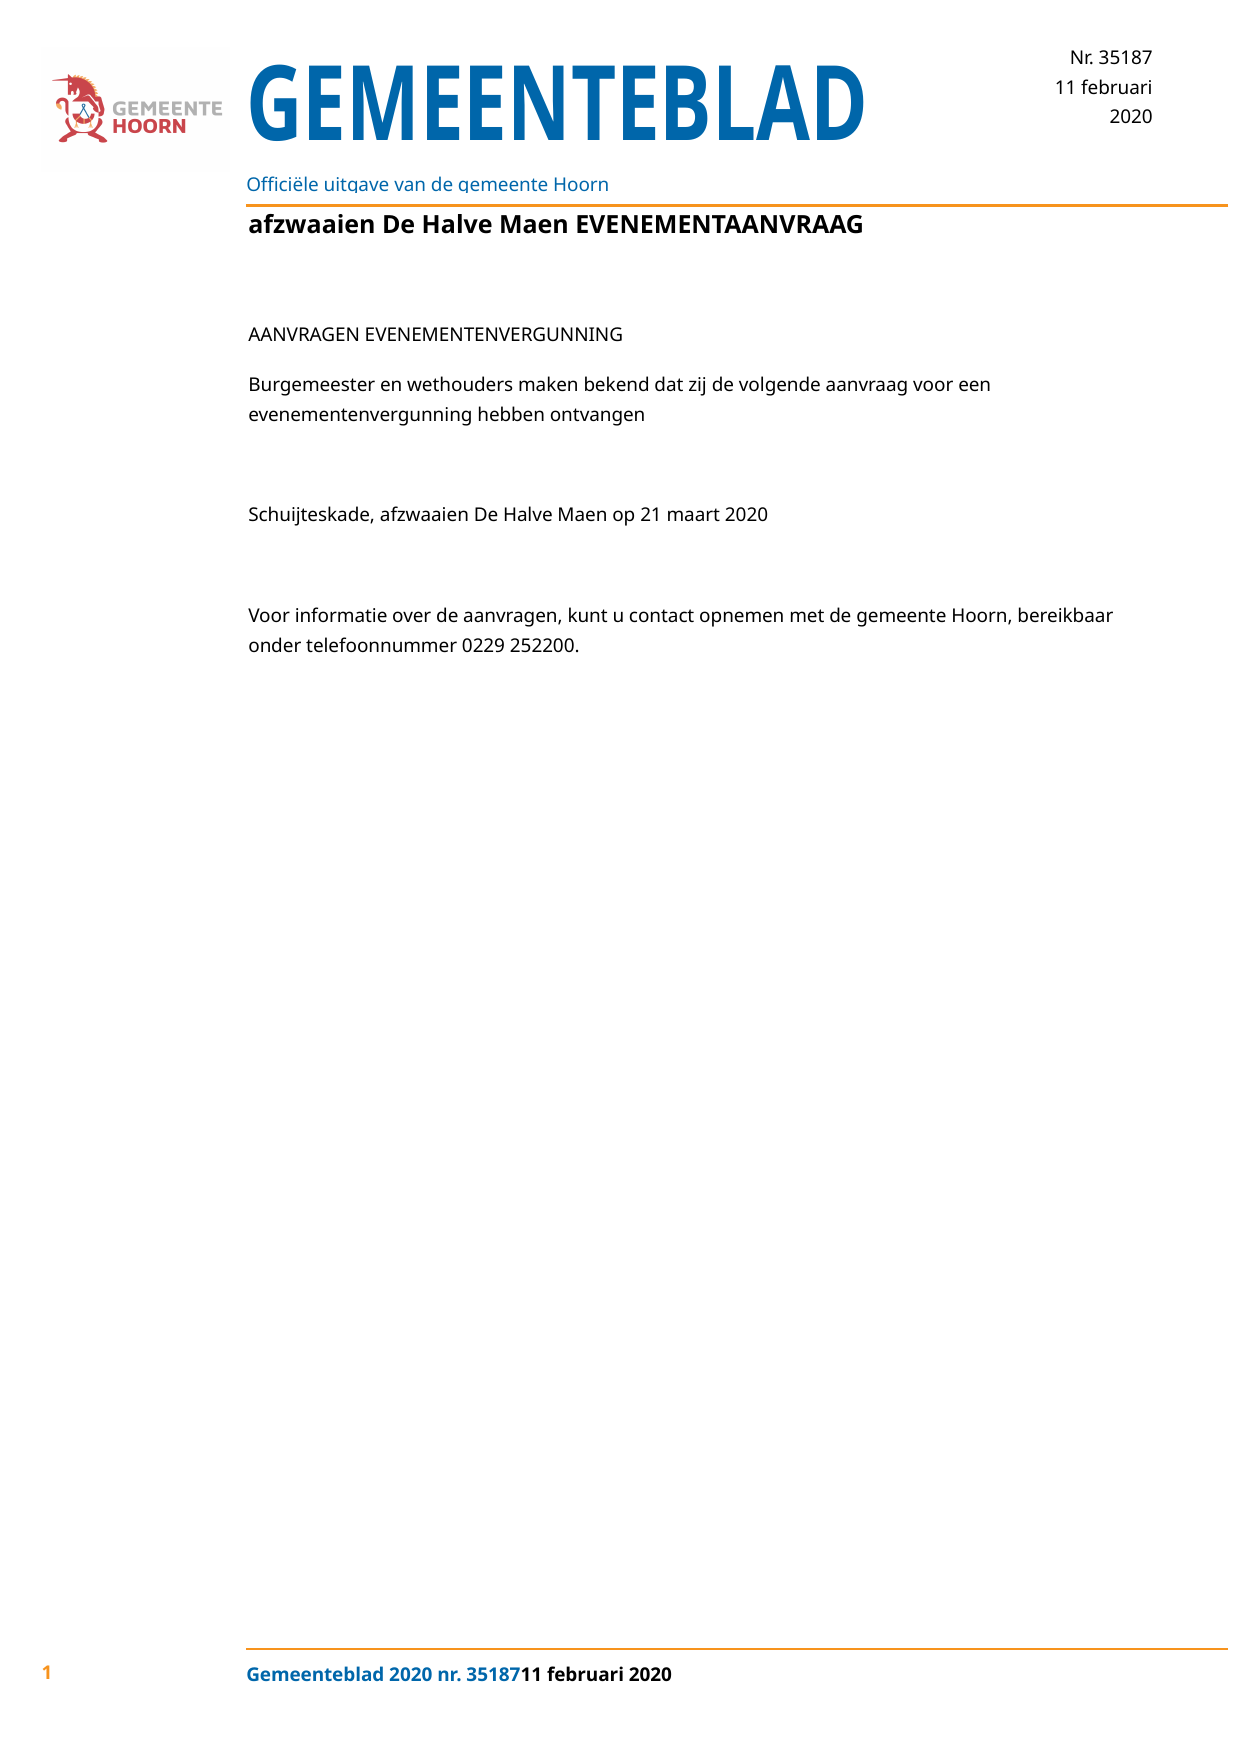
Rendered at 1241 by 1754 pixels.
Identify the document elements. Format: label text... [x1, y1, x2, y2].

text afzwaaien De Halve Maen EVENEMENTAANVRAAG [248, 207, 1152, 241]
text Schuijteskade, afzwaaien De Halve Maen op 21 maart 2020 [248, 502, 1152, 527]
text AANVRAGEN EVENEMENTENVERGUNNING [248, 321, 1152, 346]
picture [41, 47, 231, 172]
text Burgemeester en wethouders maken bekend dat zij de volgende aanvraag voor een evenementenvergunning hebben ontvangen [248, 371, 1152, 426]
text Voor informatie over de aanvragen, kunt u contact opnemen met de gemeente Hoorn, bereikbaar onder telefoonnummer 0229 252200. [248, 602, 1152, 658]
